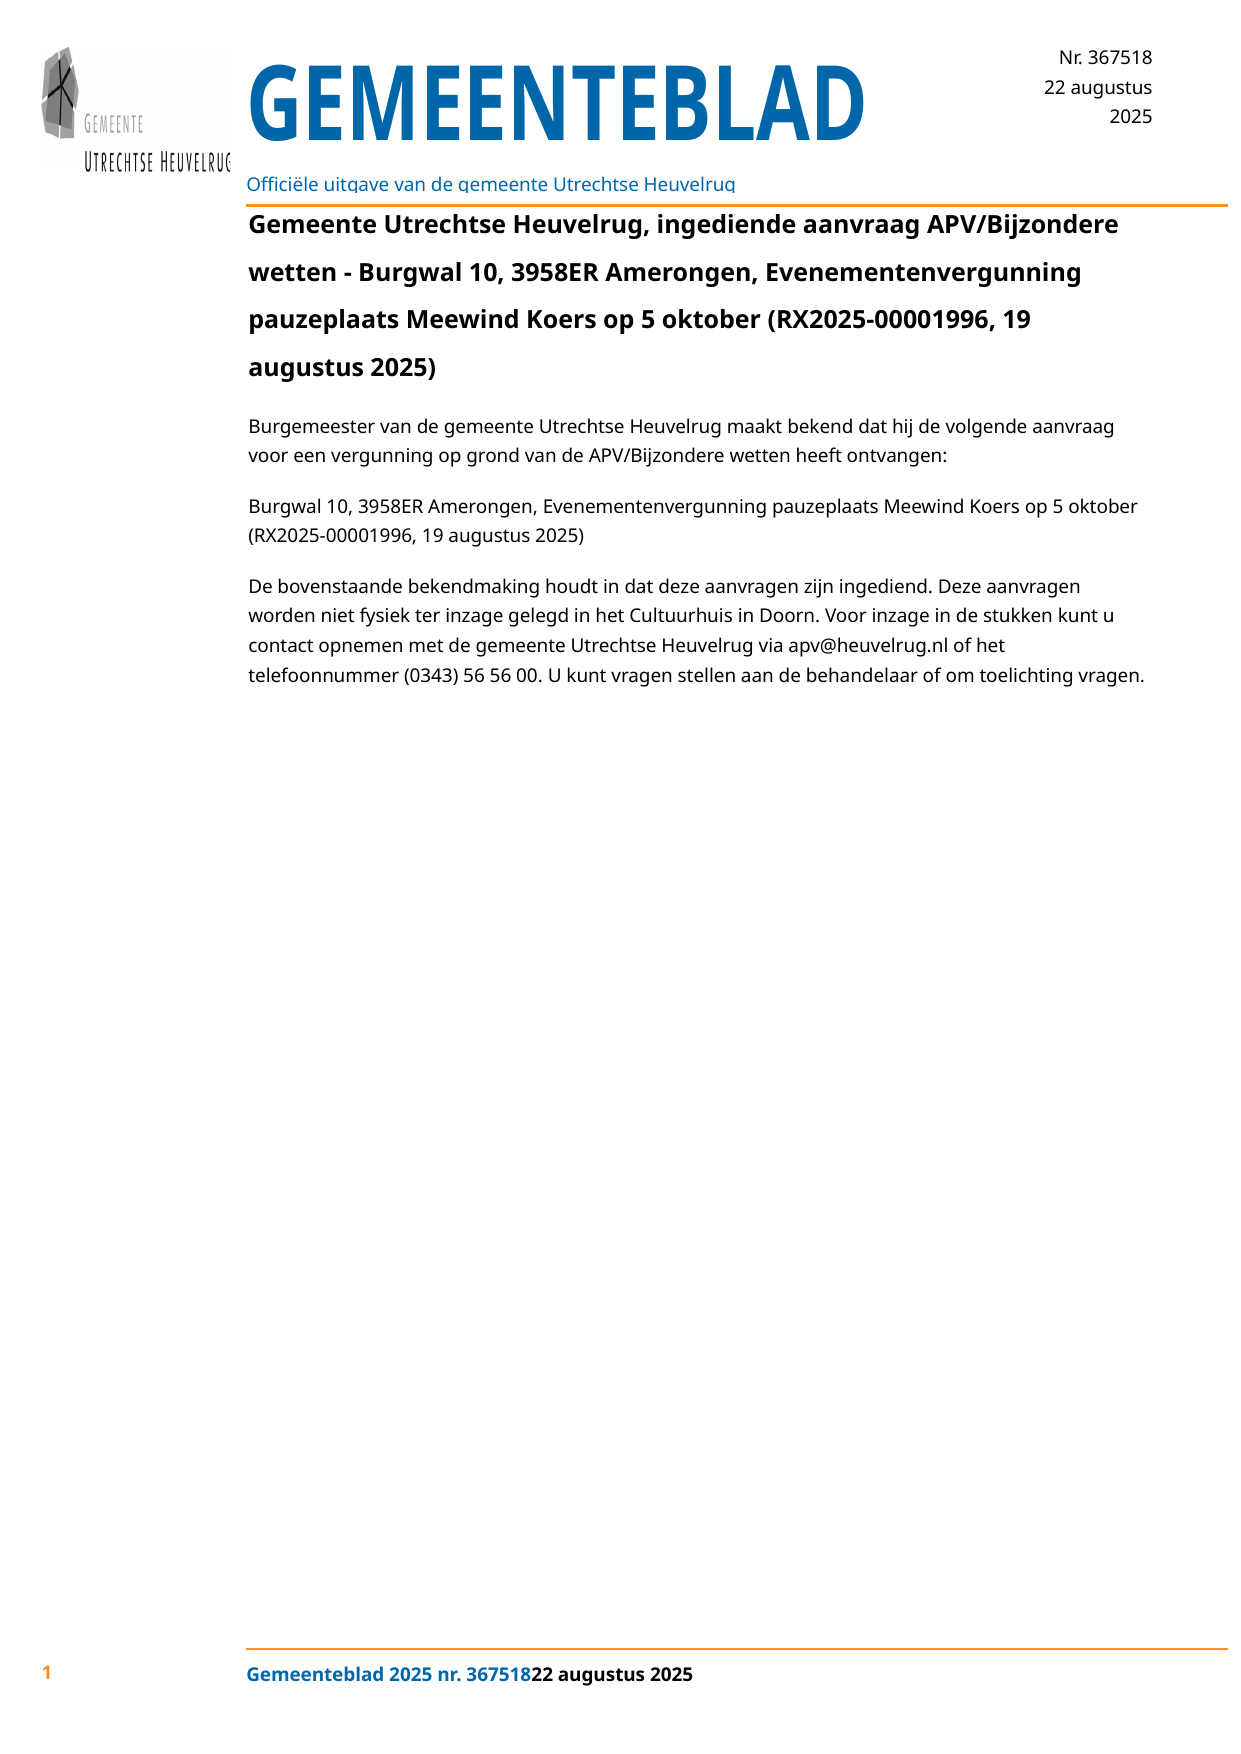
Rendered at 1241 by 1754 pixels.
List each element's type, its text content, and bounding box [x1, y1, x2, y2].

text Burgemeester van de gemeente Utrechtse Heuvelrug maakt bekend dat hij de volgende aanvraag voor een vergunning op grond van de APV/Bijzondere wetten heeft ontvangen: [248, 413, 1152, 468]
picture [41, 47, 231, 172]
text Gemeente Utrechtse Heuvelrug, ingediende aanvraag APV/Bijzondere wetten - Burgwal 10, 3958ER Amerongen, Evenementenvergunning pauzeplaats Meewind Koers op 5 oktober (RX2025-00001996, 19 augustus 2025) [248, 207, 1152, 384]
text De bovenstaande bekendmaking houdt in dat deze aanvragen zijn ingediend. Deze aanvragen worden niet fysiek ter inzage gelegd in het Cultuurhuis in Doorn. Voor inzage in de stukken kunt u contact opnemen met de gemeente Utrechtse Heuvelrug via apv@heuvelrug.nl of het telefoonnummer (0343) 56 56 00. U kunt vragen stellen aan de behandelaar of om toelichting vragen. [248, 573, 1152, 688]
text Burgwal 10, 3958ER Amerongen, Evenementenvergunning pauzeplaats Meewind Koers op 5 oktober (RX2025-00001996, 19 augustus 2025) [248, 493, 1152, 548]
